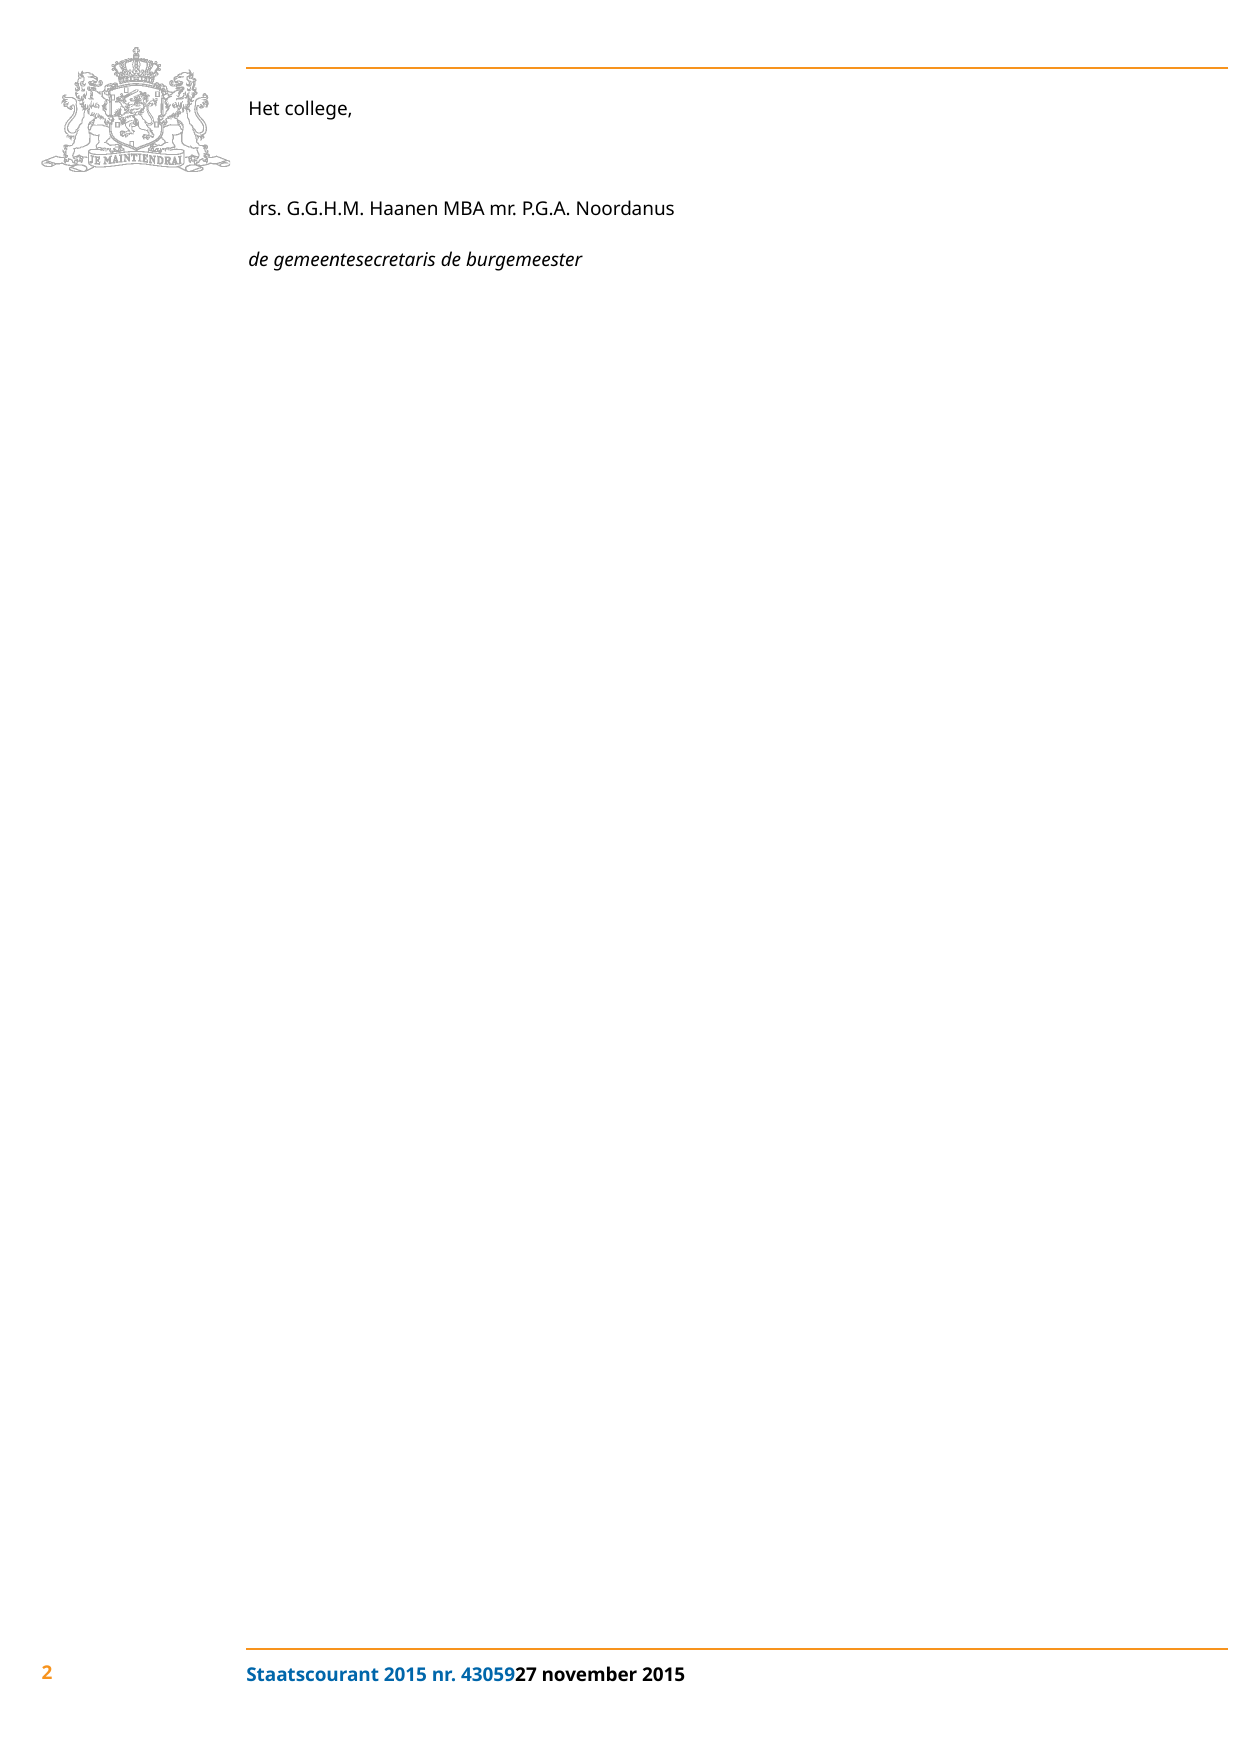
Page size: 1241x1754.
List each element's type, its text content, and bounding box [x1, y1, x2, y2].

picture [41, 47, 231, 172]
text Het college, [248, 95, 1152, 121]
text drs. G.G.H.M. Haanen MBA mr. P.G.A. Noordanus [248, 196, 1152, 221]
text de gemeentesecretaris de burgemeester [248, 246, 1152, 272]
